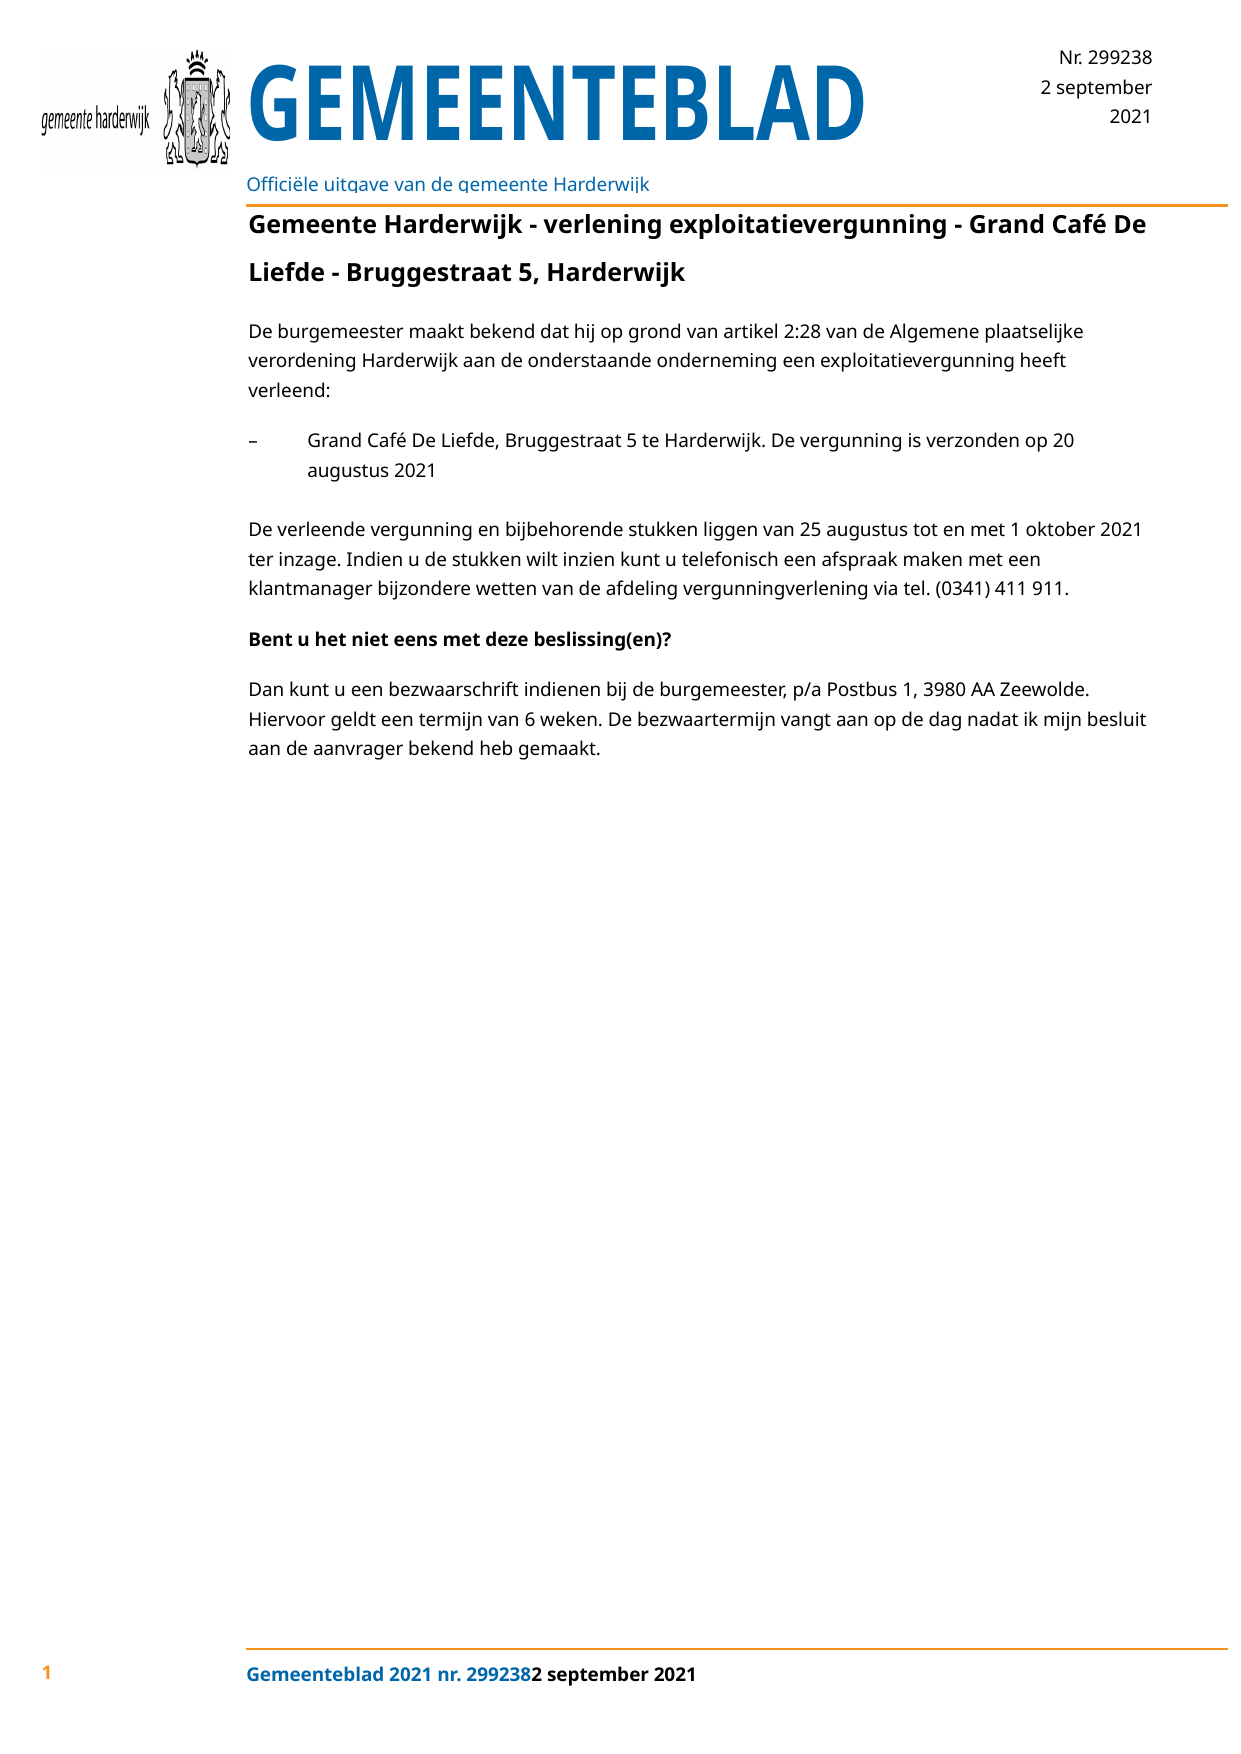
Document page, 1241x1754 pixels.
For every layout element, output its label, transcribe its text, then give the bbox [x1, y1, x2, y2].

list Grand Café De Liefde, Bruggestraat 5 te Harderwijk. De vergunning is verzonden op 20 augustus 2021 [248, 427, 1152, 483]
text De burgemeester maakt bekend dat hij op grond van artikel 2:28 van de Algemene plaatselijke verordening Harderwijk aan de onderstaande onderneming een exploitatievergunning heeft verleend: [248, 318, 1152, 403]
text De verleende vergunning en bijbehorende stukken liggen van 25 augustus tot en met 1 oktober 2021 ter inzage. Indien u de stukken wilt inzien kunt u telefonisch een afspraak maken met een klantmanager bijzondere wetten van de afdeling vergunningverlening via tel. (0341) 411 911. [248, 516, 1152, 601]
text Gemeente Harderwijk - verlening exploitatievergunning - Grand Café De Liefde - Bruggestraat 5, Harderwijk [248, 207, 1152, 288]
text Bent u het niet eens met deze beslissing(en)? [248, 626, 1152, 652]
text Dan kunt u een bezwaarschrift indienen bij de burgemeester, p/a Postbus 1, 3980 AA Zeewolde. Hiervoor geldt een termijn van 6 weken. De bezwaartermijn vangt aan op de dag nadat ik mijn besluit aan de aanvrager bekend heb gemaakt. [248, 676, 1152, 761]
picture [41, 47, 231, 172]
